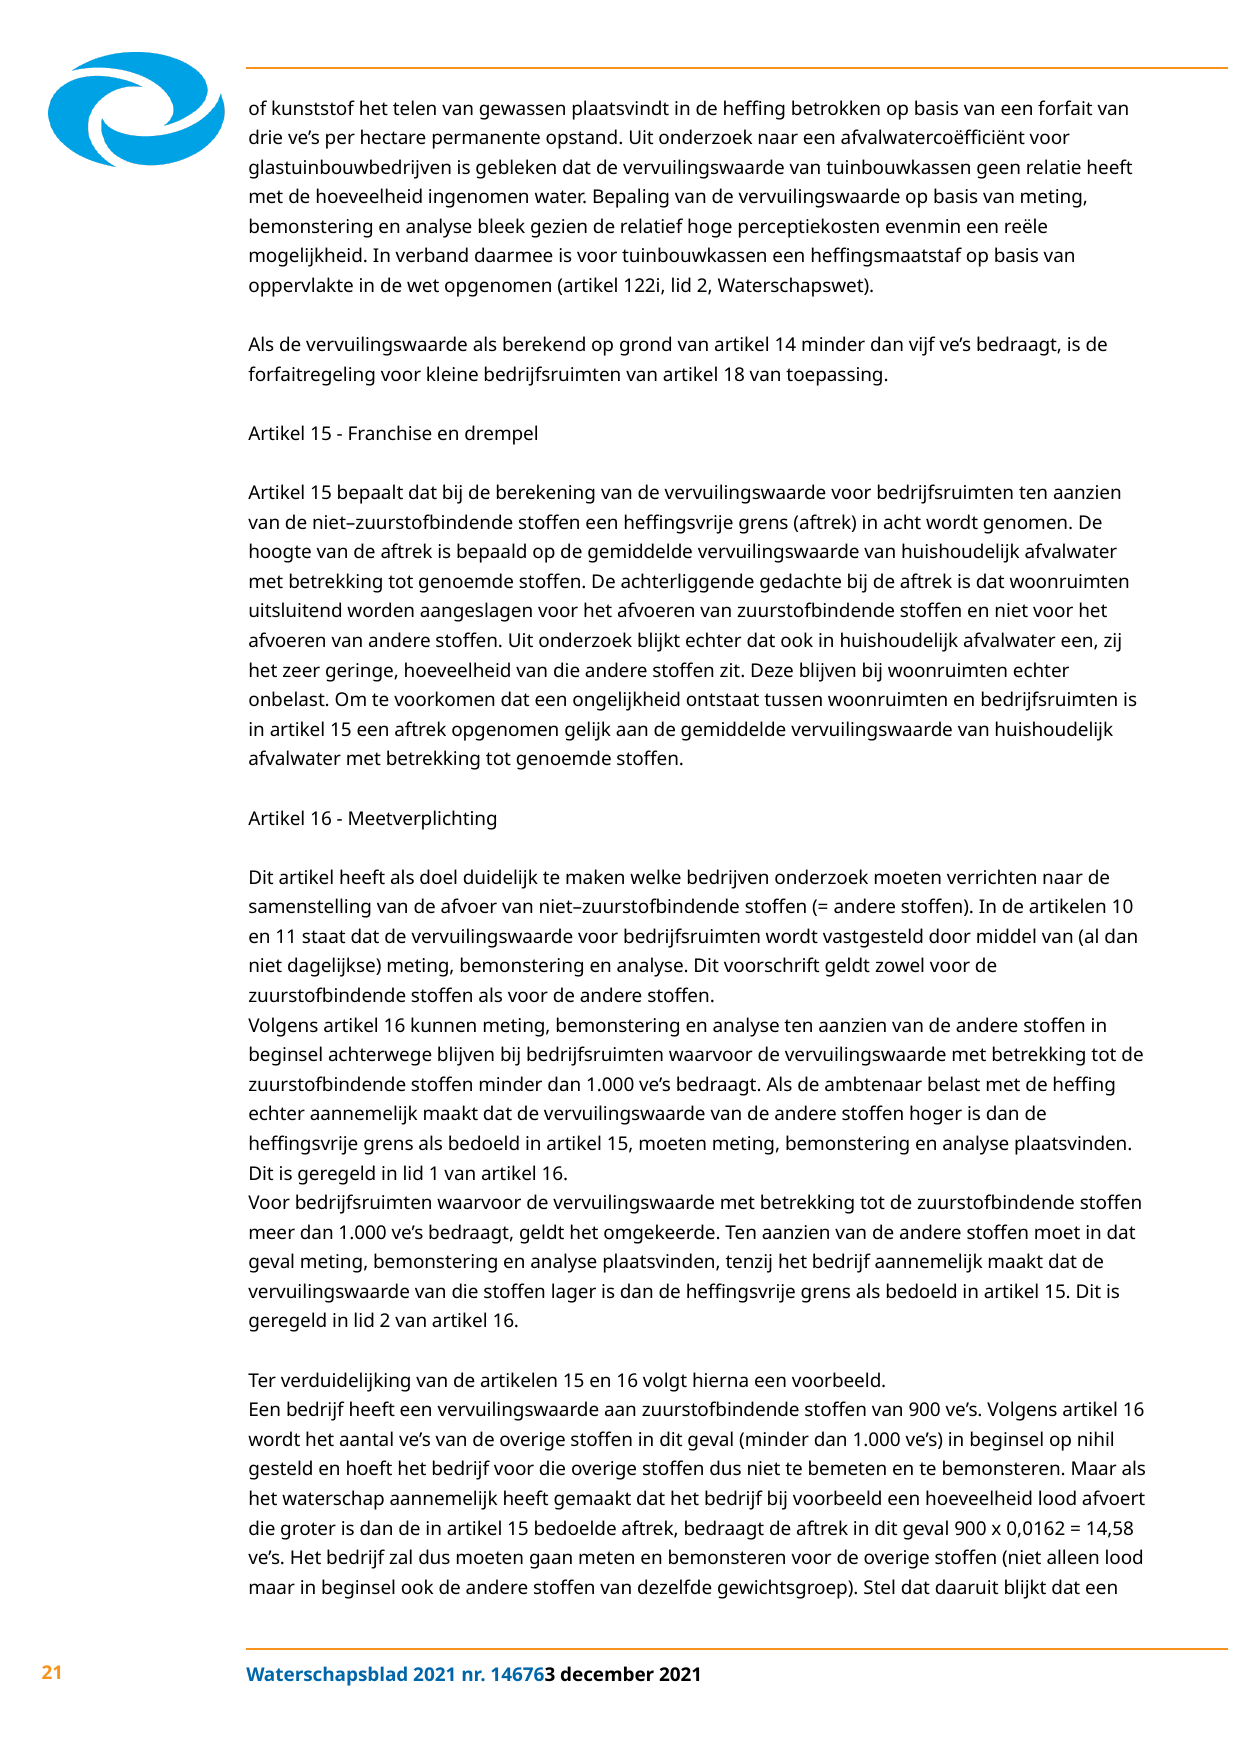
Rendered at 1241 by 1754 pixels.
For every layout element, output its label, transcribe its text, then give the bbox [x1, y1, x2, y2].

text Dit artikel heeft als doel duidelijk te maken welke bedrijven onderzoek moeten verrichten naar de samenstelling van de afvoer van niet–zuurstofbindende stoffen (= andere stoffen). In de artikelen 10 en 11 staat dat de vervuilingswaarde voor bedrijfsruimten wordt vastgesteld door middel van (al dan niet dagelijkse) meting, bemonstering en analyse. Dit voorschrift geldt zowel voor de zuurstofbindende stoffen als voor de andere stoffen. [248, 864, 1152, 1008]
text Als de vervuilingswaarde als berekend op grond van artikel 14 minder dan vijf ve’s bedraagt, is de forfaitregeling voor kleine bedrijfsruimten van artikel 18 van toepassing. [248, 331, 1152, 387]
picture [41, 47, 231, 172]
text Artikel 16 - Meetverplichting [248, 805, 1152, 831]
text Ter verduidelijking van de artikelen 15 en 16 volgt hierna een voorbeeld. [248, 1367, 1152, 1393]
text Artikel 15 bepaalt dat bij de berekening van de vervuilingswaarde voor bedrijfsruimten ten aanzien van de niet–zuurstofbindende stoffen een heffingsvrije grens (aftrek) in acht wordt genomen. De hoogte van de aftrek is bepaald op de gemiddelde vervuilingswaarde van huishoudelijk afvalwater met betrekking tot genoemde stoffen. De achterliggende gedachte bij de aftrek is dat woonruimten uitsluitend worden aangeslagen voor het afvoeren van zuurstofbindende stoffen en niet voor het afvoeren van andere stoffen. Uit onderzoek blijkt echter dat ook in huishoudelijk afvalwater een, zij het zeer geringe, hoeveelheid van die andere stoffen zit. Deze blijven bij woonruimten echter onbelast. Om te voorkomen dat een ongelijkheid ontstaat tussen woonruimten en bedrijfsruimten is in artikel 15 een aftrek opgenomen gelijk aan de gemiddelde vervuilingswaarde van huishoudelijk afvalwater met betrekking tot genoemde stoffen. [248, 479, 1152, 771]
text of kunststof het telen van gewassen plaatsvindt in de heffing betrokken op basis van een forfait van drie ve’s per hectare permanente opstand. Uit onderzoek naar een afvalwatercoëfficiënt voor glastuinbouwbedrijven is gebleken dat de vervuilingswaarde van tuinbouwkassen geen relatie heeft met de hoeveelheid ingenomen water. Bepaling van de vervuilingswaarde op basis van meting, bemonstering en analyse bleek gezien de relatief hoge perceptiekosten evenmin een reële mogelijkheid. In verband daarmee is voor tuinbouwkassen een heffingsmaatstaf op basis van oppervlakte in de wet opgenomen (artikel 122i, lid 2, Waterschapswet). [248, 95, 1152, 298]
text Artikel 15 - Franchise en drempel [248, 420, 1152, 446]
text Volgens artikel 16 kunnen meting, bemonstering en analyse ten aanzien van de andere stoffen in beginsel achterwege blijven bij bedrijfsruimten waarvoor de vervuilingswaarde met betrekking tot de zuurstofbindende stoffen minder dan 1.000 ve’s bedraagt. Als de ambtenaar belast met de heffing echter aannemelijk maakt dat de vervuilingswaarde van de andere stoffen hoger is dan de heffingsvrije grens als bedoeld in artikel 15, moeten meting, bemonstering en analyse plaatsvinden. Dit is geregeld in lid 1 van artikel 16. [248, 1012, 1152, 1186]
text Een bedrijf heeft een vervuilingswaarde aan zuurstofbindende stoffen van 900 ve’s. Volgens artikel 16 wordt het aantal ve’s van de overige stoffen in dit geval (minder dan 1.000 ve’s) in beginsel op nihil gesteld en hoeft het bedrijf voor die overige stoffen dus niet te bemeten en te bemonsteren. Maar als het waterschap aannemelijk heeft gemaakt dat het bedrijf bij voorbeeld een hoeveelheid lood afvoert die groter is dan de in artikel 15 bedoelde aftrek, bedraagt de aftrek in dit geval 900 x 0,0162 = 14,58 ve’s. Het bedrijf zal dus moeten gaan meten en bemonsteren voor de overige stoffen (niet alleen lood maar in beginsel ook de andere stoffen van dezelfde gewichtsgroep). Stel dat daaruit blijkt dat een [248, 1396, 1152, 1600]
text Voor bedrijfsruimten waarvoor de vervuilingswaarde met betrekking tot de zuurstofbindende stoffen meer dan 1.000 ve’s bedraagt, geldt het omgekeerde. Ten aanzien van de andere stoffen moet in dat geval meting, bemonstering en analyse plaatsvinden, tenzij het bedrijf aannemelijk maakt dat de vervuilingswaarde van die stoffen lager is dan de heffingsvrije grens als bedoeld in artikel 15. Dit is geregeld in lid 2 van artikel 16. [248, 1189, 1152, 1333]
